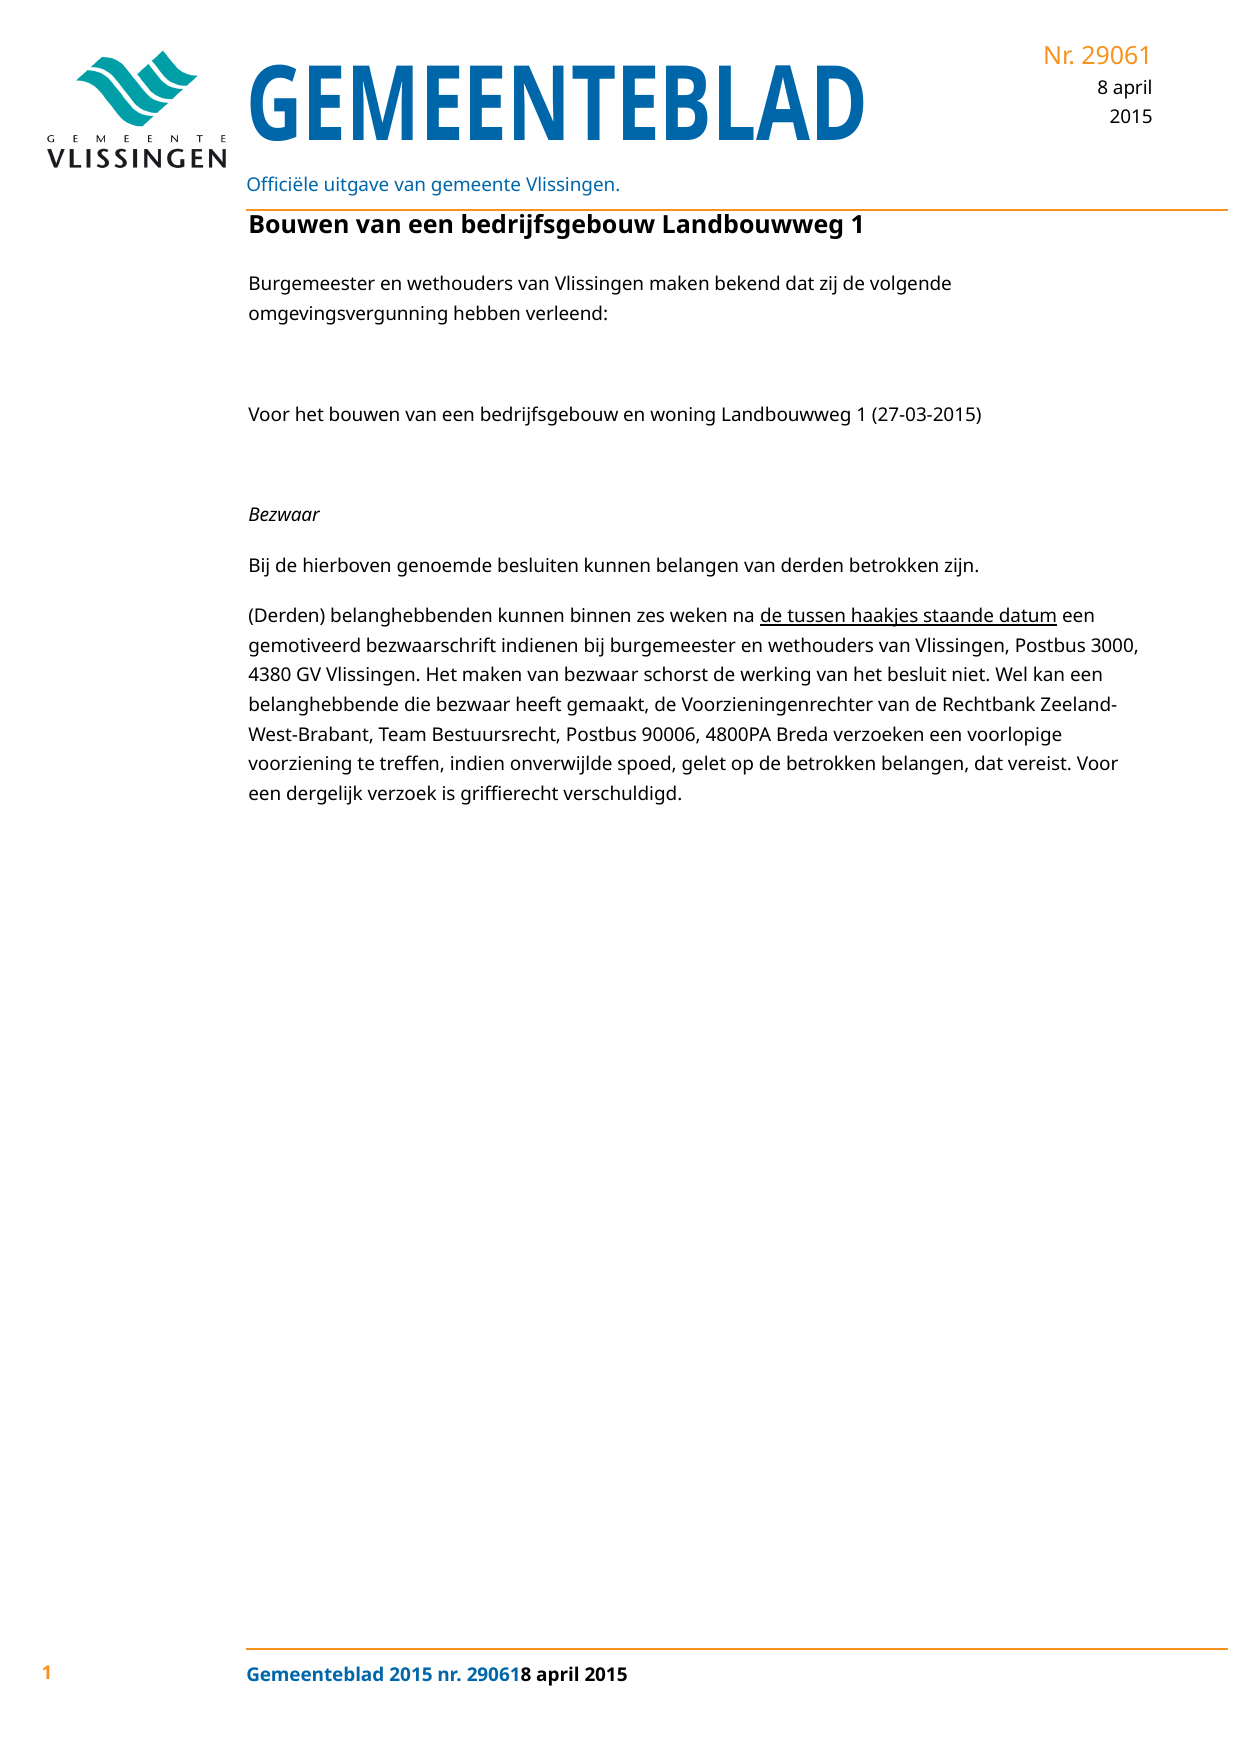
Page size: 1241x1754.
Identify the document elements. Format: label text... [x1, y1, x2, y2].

text Voor het bouwen van een bedrijfsgebouw en woning Landbouwweg 1 (27-03-2015) [248, 401, 1152, 426]
text (Derden) belanghebbenden kunnen binnen zes weken na de tussen haakjes staande datum een gemotiveerd bezwaarschrift indienen bij burgemeester en wethouders van Vlissingen, Postbus 3000, 4380 GV Vlissingen. Het maken van bezwaar schorst de werking van het besluit niet. Wel kan een belanghebbende die bezwaar heeft gemaakt, de Voorzieningenrechter van de Rechtbank Zeeland-West-Brabant, Team Bestuursrecht, Postbus 90006, 4800PA Breda verzoeken een voorlopige voorziening te treffen, indien onverwijlde spoed, gelet op de betrokken belangen, dat vereist. Voor een dergelijk verzoek is griffierecht verschuldigd. [248, 602, 1152, 806]
picture [41, 47, 231, 172]
text Burgemeester en wethouders van Vlissingen maken bekend dat zij de volgende omgevingsvergunning hebben verleend: [248, 270, 1152, 326]
text Bouwen van een bedrijfsgebouw Landbouwweg 1 [248, 211, 1152, 241]
text Bezwaar [248, 502, 1152, 527]
text Bij de hierboven genoemde besluiten kunnen belangen van derden betrokken zijn. [248, 552, 1152, 578]
